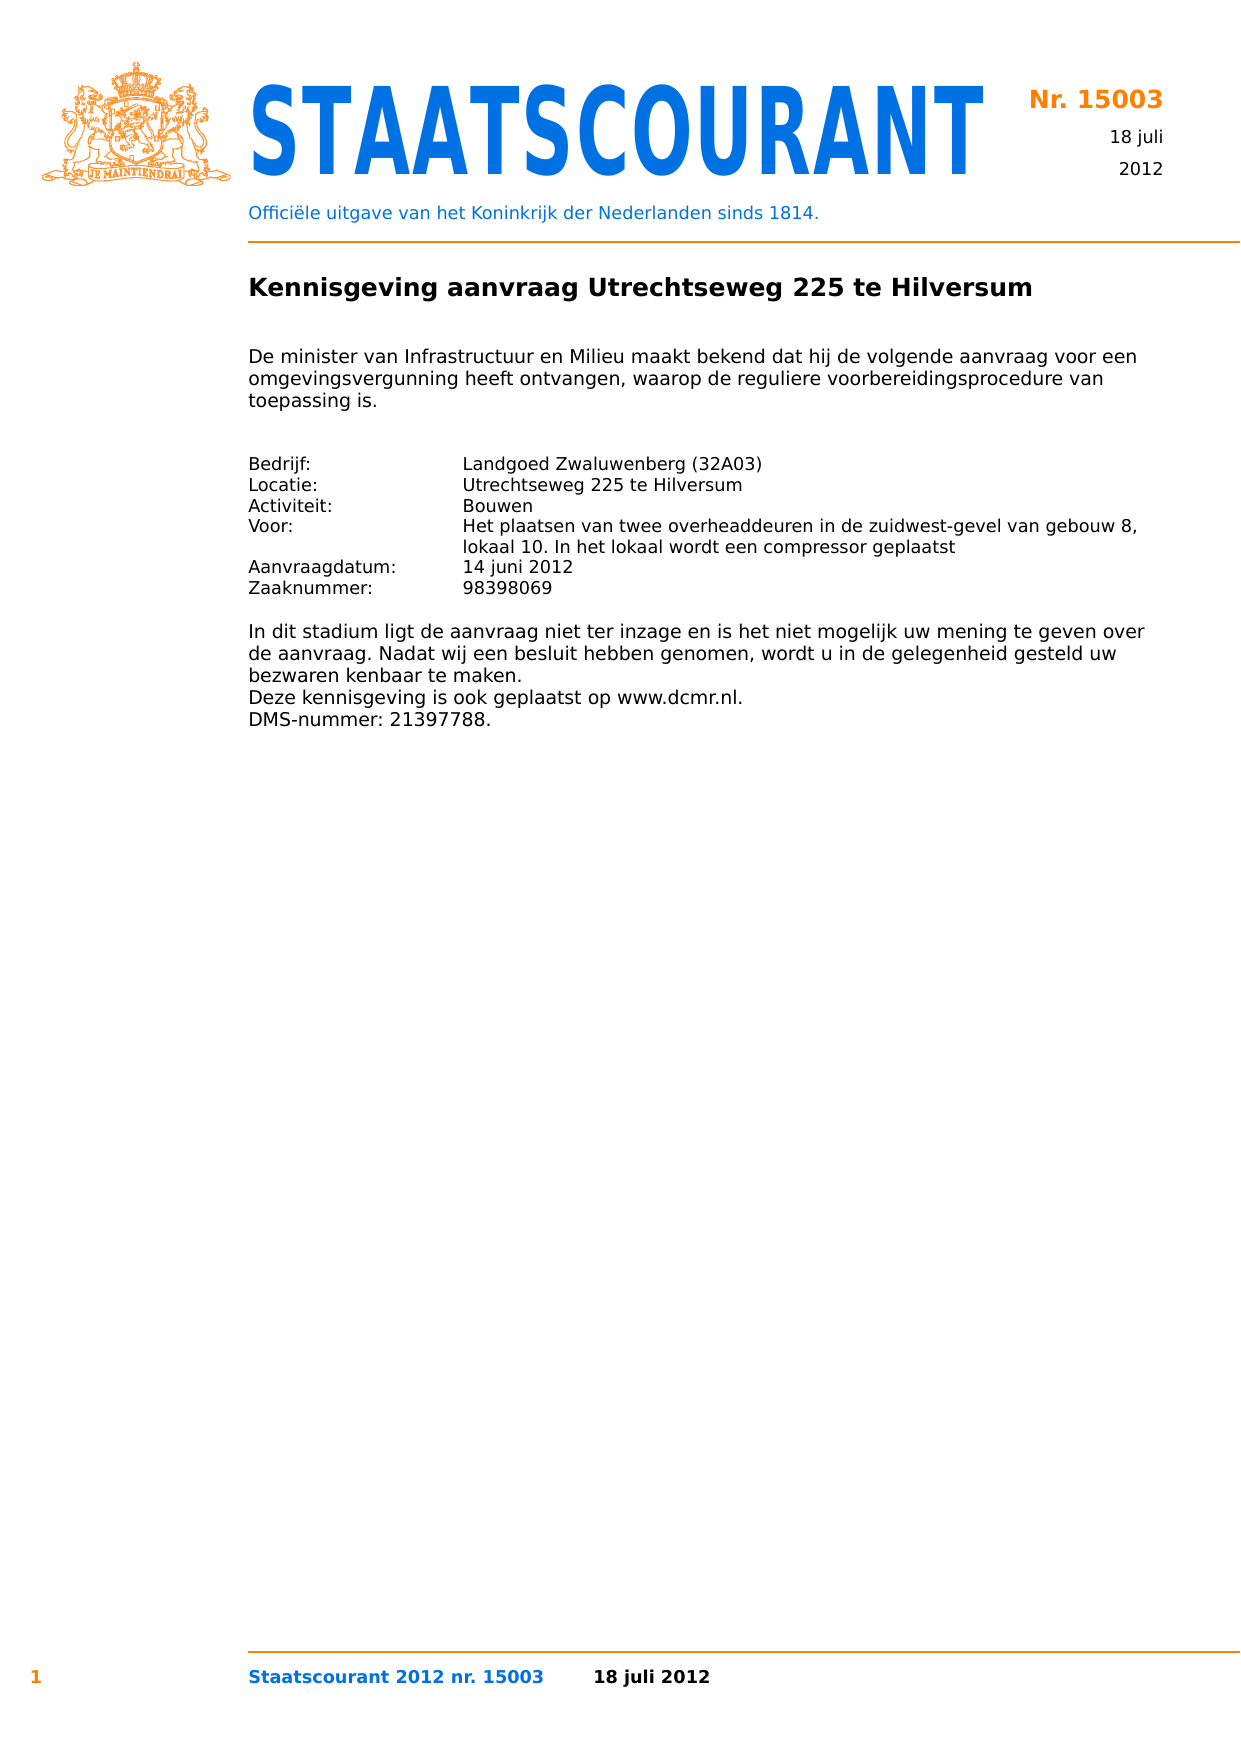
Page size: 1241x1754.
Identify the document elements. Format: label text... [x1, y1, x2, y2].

text De minister van Infrastructuur en Milieu maakt bekend dat hij de volgende aanvraag voor een omgevingsvergunning heeft ontvangen, waarop de reguliere voorbereidingsprocedure van toepassing is. [248, 346, 1163, 412]
table_cell Aanvraagdatum: [248, 558, 456, 578]
table_cell Zaaknummer: [248, 578, 456, 599]
table_cell Voor: [248, 516, 456, 557]
table_cell Activiteit: [248, 496, 456, 516]
table_cell 14 juni 2012 [456, 558, 1163, 578]
table_header [456, 434, 1163, 454]
table_header [248, 434, 456, 454]
table_cell Officiële uitgave van het Koninkrijk der Nederlanden sinds 1814. [248, 203, 1240, 241]
text In dit stadium ligt de aanvraag niet ter inzage en is het niet mogelijk uw mening te geven over de aanvraag. Nadat wij een besluit hebben genomen, wordt u in de gelegenheid gesteld uw bezwaren kenbaar te maken. [248, 621, 1163, 687]
text DMS-nummer: 21397788. [248, 708, 1163, 731]
picture [41, 62, 231, 186]
table_cell Utrechtseweg 225 te Hilversum [456, 475, 1163, 496]
table_cell 18 juli [998, 121, 1240, 153]
table_header STAATSCOURANT [248, 62, 998, 203]
table_cell Landgoed Zwaluwenberg (32A03) [456, 454, 1163, 475]
text Deze kennisgeving is ook geplaatst op www.dcmr.nl. [248, 687, 1163, 708]
table_cell Het plaatsen van twee overheaddeuren in de zuidwest-gevel van gebouw 8, lokaal 10. In het lokaal wordt een compressor geplaatst [456, 516, 1163, 557]
table_cell Locatie: [248, 475, 456, 496]
table_cell Bouwen [456, 496, 1163, 516]
table_cell 2012 [998, 153, 1240, 203]
table_header [25, 62, 248, 241]
table_cell 98398069 [456, 578, 1163, 599]
subtitle Kennisgeving aanvraag Utrechtseweg 225 te Hilversum [248, 273, 1163, 302]
table_cell Bedrijf: [248, 454, 456, 475]
table_header Nr. 15003 [998, 62, 1240, 121]
